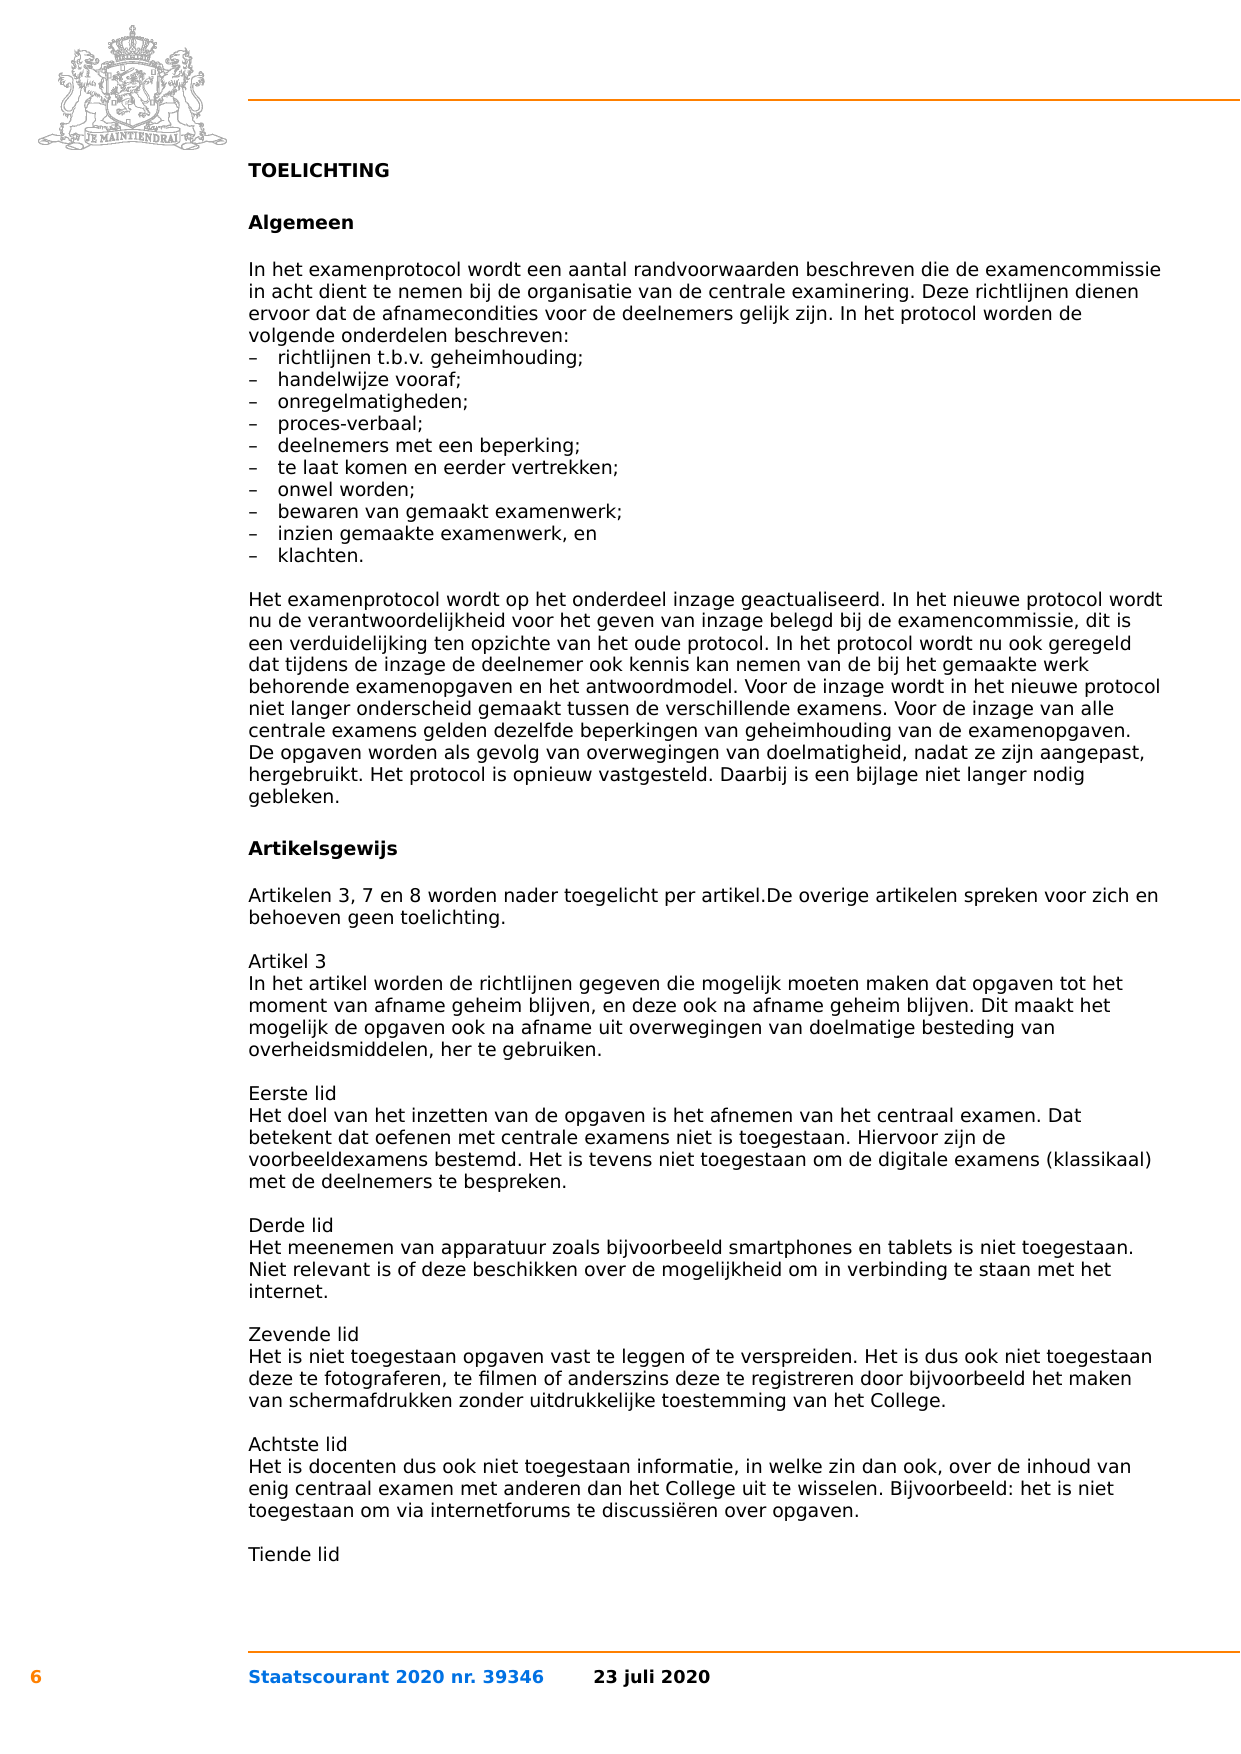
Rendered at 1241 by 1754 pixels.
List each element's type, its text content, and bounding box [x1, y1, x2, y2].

text – richtlijnen t.b.v. geheimhouding; [248, 347, 1163, 369]
text – onwel worden; [248, 479, 1163, 501]
text Eerste lid [248, 1083, 1163, 1105]
text In het examenprotocol wordt een aantal randvoorwaarden beschreven die de examencommissie in acht dient te nemen bij de organisatie van de centrale examinering. Deze richtlijnen dienen ervoor dat de afnamecondities voor de deelnemers gelijk zijn. In het protocol worden de volgende onderdelen beschreven: [248, 259, 1163, 347]
subtitle TOELICHTING [248, 160, 1163, 182]
text Tiende lid [248, 1544, 1163, 1566]
text Het is docenten dus ook niet toegestaan informatie, in welke zin dan ook, over de inhoud van enig centraal examen met anderen dan het College uit te wisselen. Bijvoorbeeld: het is niet toegestaan om via internetforums te discussiëren over opgaven. [248, 1456, 1163, 1522]
text Het examenprotocol wordt op het onderdeel inzage geactualiseerd. In het nieuwe protocol wordt nu de verantwoordelijkheid voor het geven van inzage belegd bij de examencommissie, dit is een verduidelijking ten opzichte van het oude protocol. In het protocol wordt nu ook geregeld dat tijdens de inzage de deelnemer ook kennis kan nemen van de bij het gemaakte werk behorende examenopgaven en het antwoordmodel. Voor de inzage wordt in het nieuwe protocol niet langer onderscheid gemaakt tussen de verschillende examens. Voor de inzage van alle centrale examens gelden dezelfde beperkingen van geheimhouding van de examenopgaven. De opgaven worden als gevolg van overwegingen van doelmatigheid, nadat ze zijn aangepast, hergebruikt. Het protocol is opnieuw vastgesteld. Daarbij is een bijlage niet langer nodig gebleken. [248, 588, 1163, 808]
text In het artikel worden de richtlijnen gegeven die mogelijk moeten maken dat opgaven tot het moment van afname geheim blijven, en deze ook na afname geheim blijven. Dit maakt het mogelijk de opgaven ook na afname uit overwegingen van doelmatige besteding van overheidsmiddelen, her te gebruiken. [248, 973, 1163, 1061]
text Zevende lid [248, 1324, 1163, 1346]
text Achtste lid [248, 1434, 1163, 1456]
text – te laat komen en eerder vertrekken; [248, 457, 1163, 479]
text Het is niet toegestaan opgaven vast te leggen of te verspreiden. Het is dus ook niet toegestaan deze te fotograferen, te filmen of anderszins deze te registreren door bijvoorbeeld het maken van schermafdrukken zonder uitdrukkelijke toestemming van het College. [248, 1346, 1163, 1412]
text – proces-verbaal; [248, 413, 1163, 435]
text – inzien gemaakte examenwerk, en [248, 523, 1163, 544]
subtitle Artikelsgewijs [248, 838, 1163, 860]
text – klachten. [248, 544, 1163, 567]
text Artikelen 3, 7 en 8 worden nader toegelicht per artikel.De overige artikelen spreken voor zich en behoeven geen toelichting. [248, 885, 1163, 929]
text Het doel van het inzetten van de opgaven is het afnemen van het centraal examen. Dat betekent dat oefenen met centrale examens niet is toegestaan. Hiervoor zijn de voorbeeldexamens bestemd. Het is tevens niet toegestaan om de digitale examens (klassikaal) met de deelnemers te bespreken. [248, 1105, 1163, 1193]
picture [38, 25, 227, 150]
text Het meenemen van apparatuur zoals bijvoorbeeld smartphones en tablets is niet toegestaan. Niet relevant is of deze beschikken over de mogelijkheid om in verbinding te staan met het internet. [248, 1237, 1163, 1302]
text – handelwijze vooraf; [248, 369, 1163, 391]
text – deelnemers met een beperking; [248, 435, 1163, 457]
text Derde lid [248, 1214, 1163, 1237]
text – bewaren van gemaakt examenwerk; [248, 501, 1163, 523]
text – onregelmatigheden; [248, 391, 1163, 413]
text Artikel 3 [248, 951, 1163, 973]
subtitle Algemeen [248, 212, 1163, 234]
